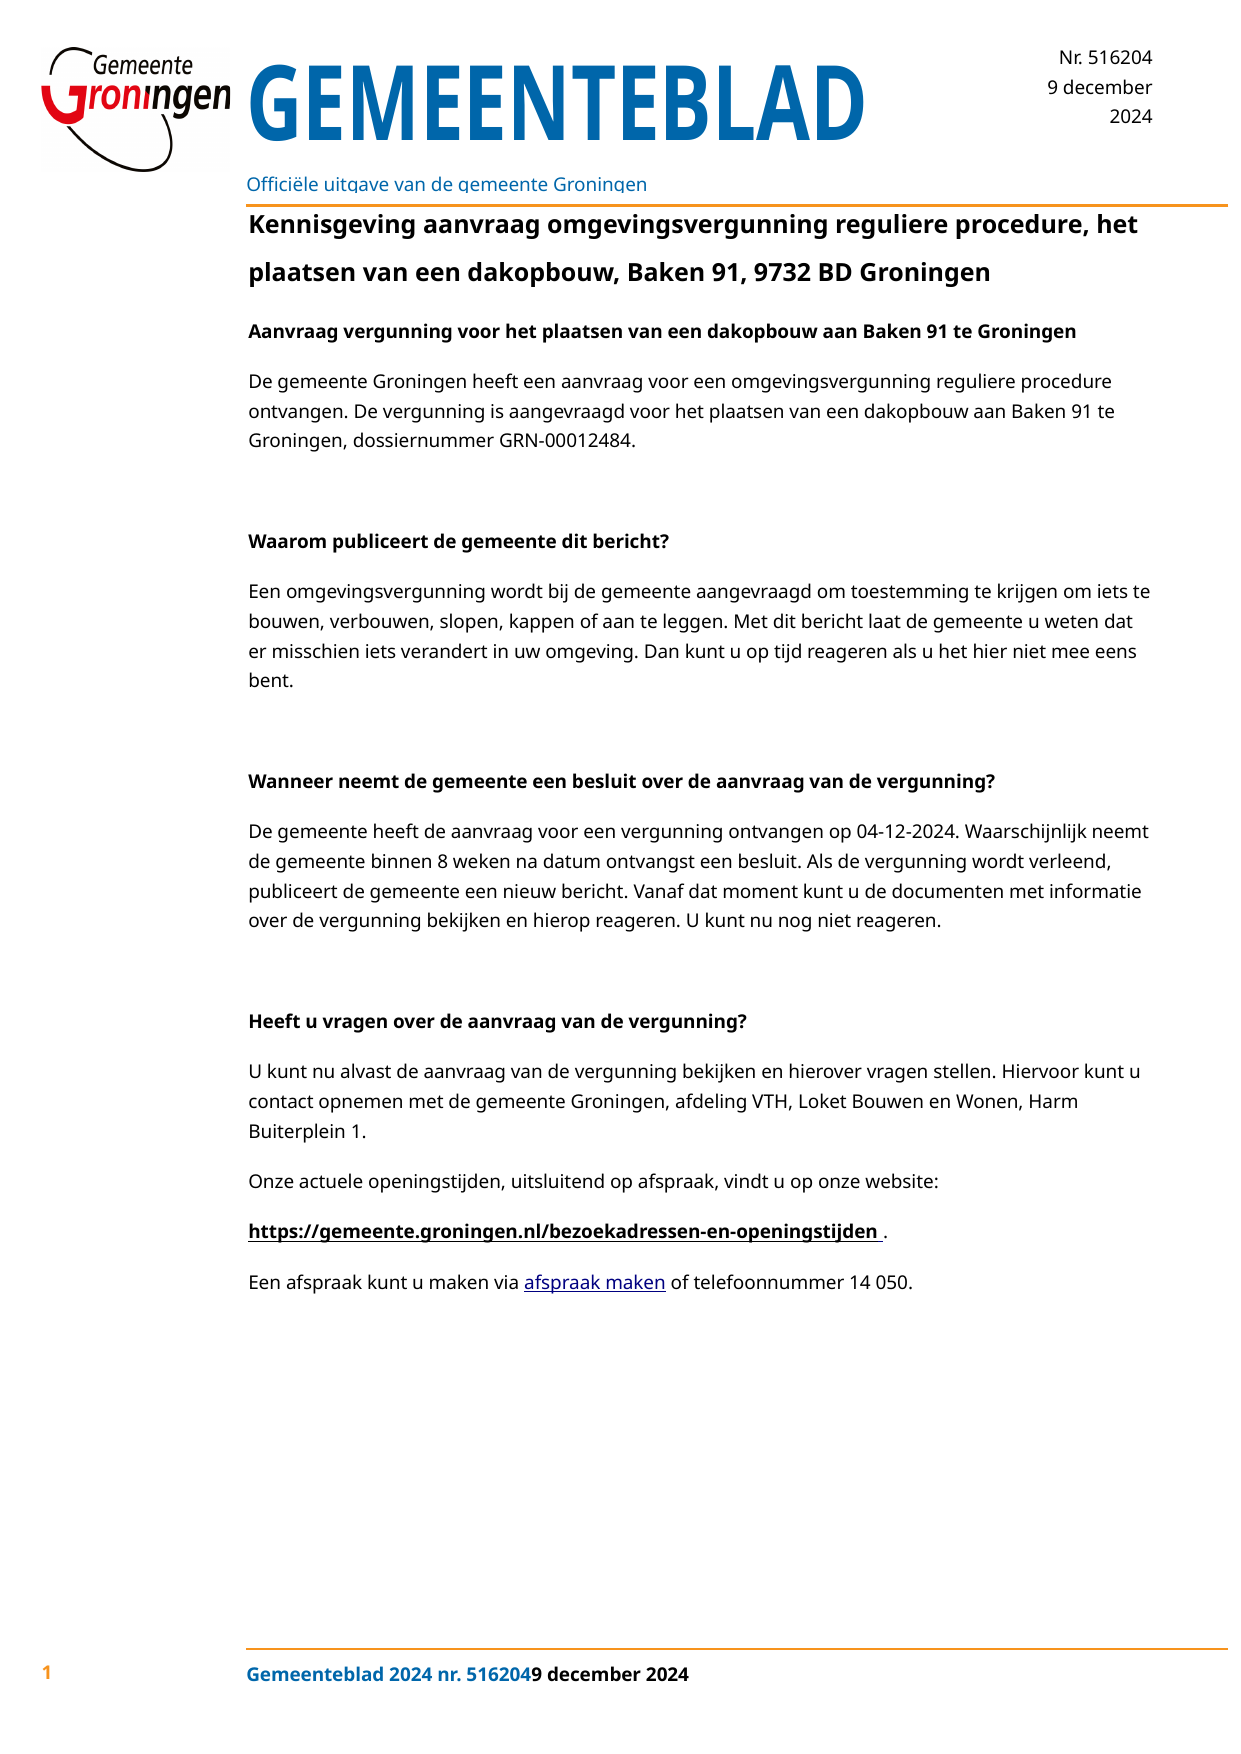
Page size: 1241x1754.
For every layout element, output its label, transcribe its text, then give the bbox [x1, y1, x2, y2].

text Onze actuele openingstijden, uitsluitend op afspraak, vindt u op onze website: [248, 1168, 1152, 1194]
text Waarom publiceert de gemeente dit bericht? [248, 528, 1152, 554]
text Aanvraag vergunning voor het plaatsen van een dakopbouw aan Baken 91 te Groningen [248, 318, 1152, 344]
text Een omgevingsvergunning wordt bij de gemeente aangevraagd om toestemming te krijgen om iets te bouwen, verbouwen, slopen, kappen of aan te leggen. Met dit bericht laat de gemeente u weten dat er misschien iets verandert in uw omgeving. Dan kunt u op tijd reageren als u het hier niet mee eens bent. [248, 579, 1152, 693]
text Een afspraak kunt u maken via afspraak maken of telefoonnummer 14 050. [248, 1269, 1152, 1295]
text Kennisgeving aanvraag omgevingsvergunning reguliere procedure, het plaatsen van een dakopbouw, Baken 91, 9732 BD Groningen [248, 207, 1152, 288]
text U kunt nu alvast de aanvraag van de vergunning bekijken en hierover vragen stellen. Hiervoor kunt u contact opnemen met de gemeente Groningen, afdeling VTH, Loket Bouwen en Wonen, Harm Buiterplein 1. [248, 1059, 1152, 1144]
text Heeft u vragen over de aanvraag van de vergunning? [248, 1008, 1152, 1034]
text De gemeente heeft de aanvraag voor een vergunning ontvangen op 04-12-2024. Waarschijnlijk neemt de gemeente binnen 8 weken na datum ontvangst een besluit. Als de vergunning wordt verleend, publiceert de gemeente een nieuw bericht. Vanaf dat moment kunt u de documenten met informatie over de vergunning bekijken en hierop reageren. U kunt nu nog niet reageren. [248, 819, 1152, 933]
text https://gemeente.groningen.nl/bezoekadressen-en-openingstijden . [248, 1219, 1152, 1244]
picture [41, 47, 231, 172]
text De gemeente Groningen heeft een aanvraag voor een omgevingsvergunning reguliere procedure ontvangen. De vergunning is aangevraagd voor het plaatsen van een dakopbouw aan Baken 91 te Groningen, dossiernummer GRN-00012484. [248, 368, 1152, 453]
text Wanneer neemt de gemeente een besluit over de aanvraag van de vergunning? [248, 768, 1152, 794]
